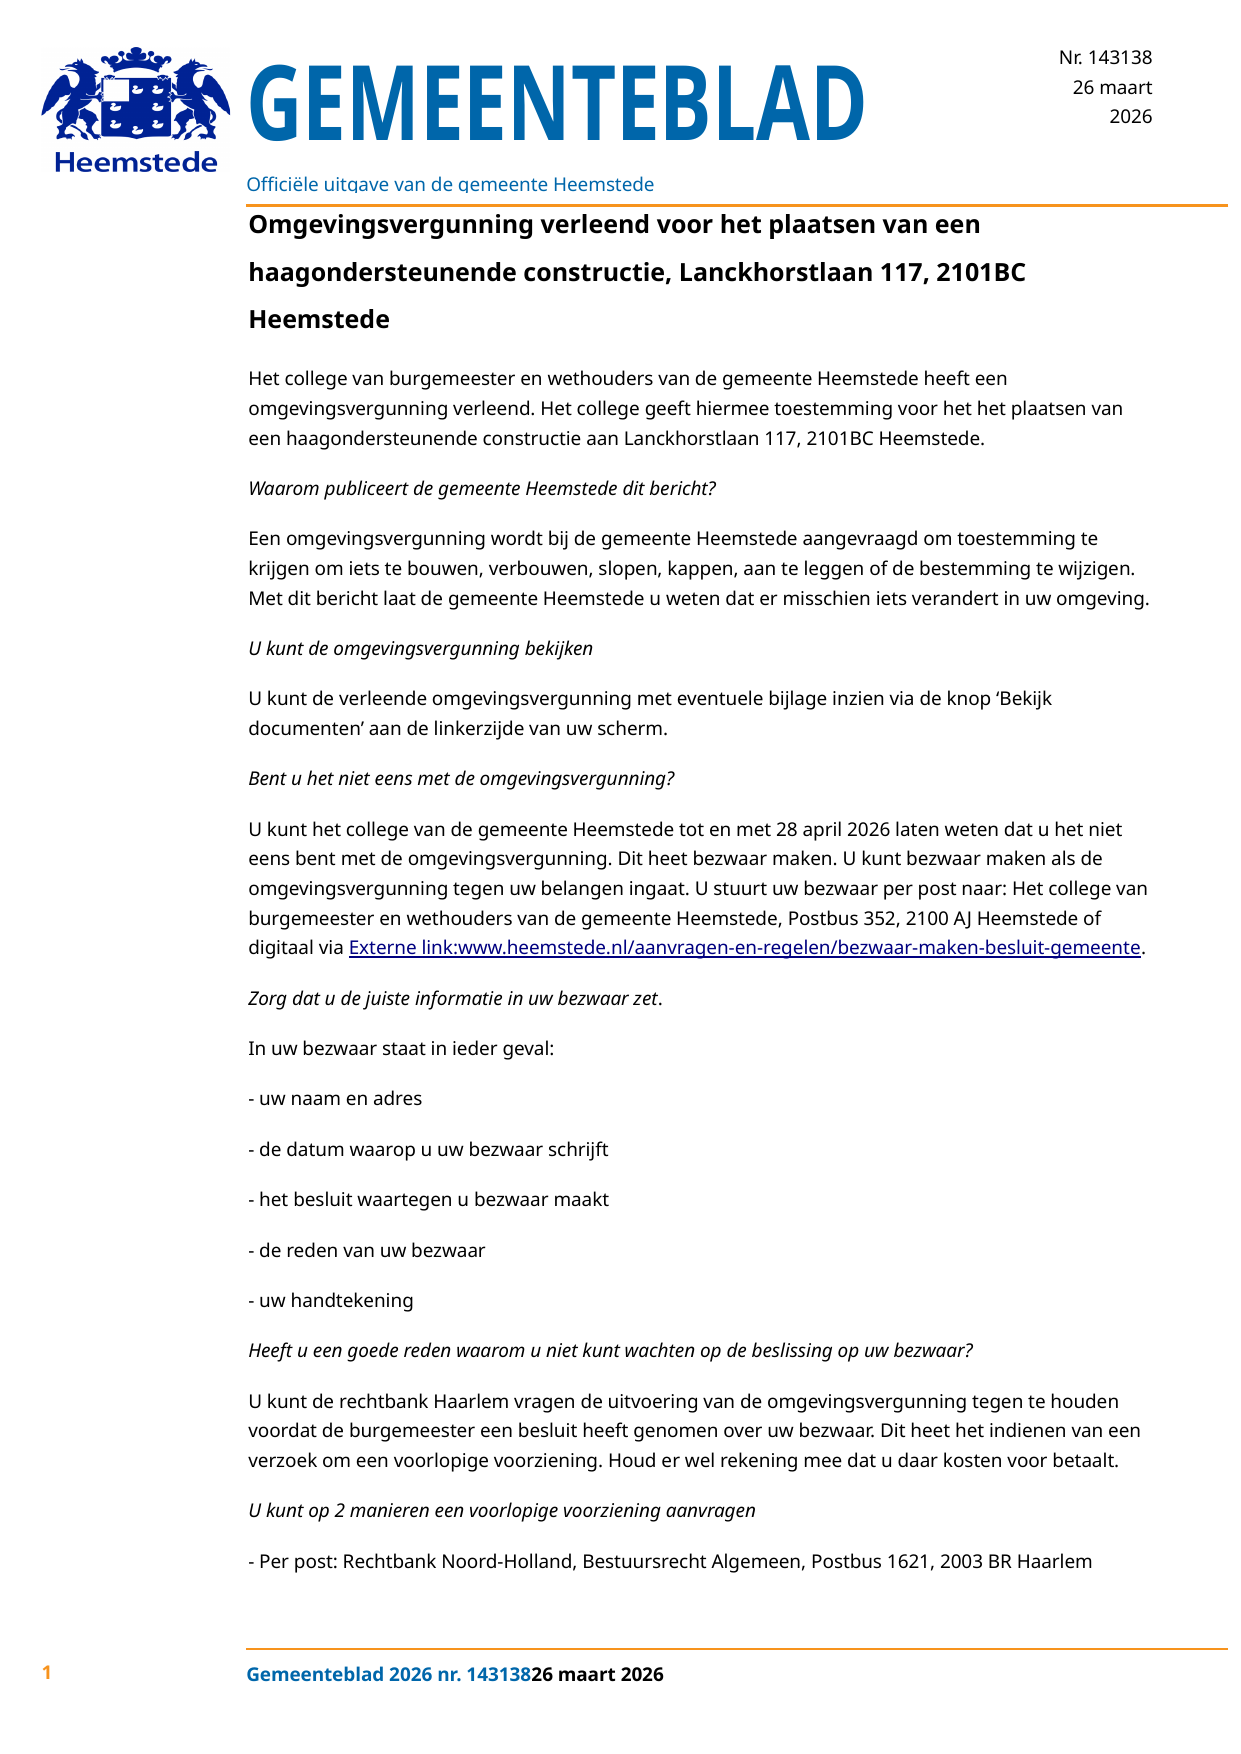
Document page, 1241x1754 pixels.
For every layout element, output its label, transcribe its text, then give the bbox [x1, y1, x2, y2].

text Waarom publiceert de gemeente Heemstede dit bericht? [248, 475, 1152, 501]
text - Per post: Rechtbank Noord-Holland, Bestuursrecht Algemeen, Postbus 1621, 2003 BR Haarlem [248, 1548, 1152, 1574]
text - het besluit waartegen u bezwaar maakt [248, 1186, 1152, 1212]
text - uw handtekening [248, 1287, 1152, 1313]
text U kunt het college van de gemeente Heemstede tot en met 28 april 2026 laten weten dat u het niet eens bent met de omgevingsvergunning. Dit heet bezwaar maken. U kunt bezwaar maken als de omgevingsvergunning tegen uw belangen ingaat. U stuurt uw bezwaar per post naar: Het college van burgemeester en wethouders van de gemeente Heemstede, Postbus 352, 2100 AJ Heemstede of digitaal via Externe link:www.heemstede.nl/aanvragen-en-regelen/bezwaar-maken-besluit-gemeente. [248, 816, 1152, 960]
text U kunt de omgevingsvergunning bekijken [248, 635, 1152, 661]
text U kunt op 2 manieren een voorlopige voorziening aanvragen [248, 1498, 1152, 1523]
text Zorg dat u de juiste informatie in uw bezwaar zet. [248, 985, 1152, 1010]
text U kunt de verleende omgevingsvergunning met eventuele bijlage inzien via de knop ‘Bekijk documenten’ aan de linkerzijde van uw scherm. [248, 686, 1152, 741]
text Heeft u een goede reden waarom u niet kunt wachten op de beslissing op uw bezwaar? [248, 1338, 1152, 1363]
text U kunt de rechtbank Haarlem vragen de uitvoering van de omgevingsvergunning tegen te houden voordat de burgemeester een besluit heeft genomen over uw bezwaar. Dit heet het indienen van een verzoek om een voorlopige voorziening. Houd er wel rekening mee dat u daar kosten voor betaalt. [248, 1388, 1152, 1473]
text - de reden van uw bezwaar [248, 1237, 1152, 1262]
text - uw naam en adres [248, 1086, 1152, 1111]
text Het college van burgemeester en wethouders van de gemeente Heemstede heeft een omgevingsvergunning verleend. Het college geeft hiermee toestemming voor het het plaatsen van een haagondersteunende constructie aan Lanckhorstlaan 117, 2101BC Heemstede. [248, 366, 1152, 450]
text Omgevingsvergunning verleend voor het plaatsen van een haagondersteunende constructie, Lanckhorstlaan 117, 2101BC Heemstede [248, 207, 1152, 336]
text - de datum waarop u uw bezwaar schrijft [248, 1136, 1152, 1162]
picture [41, 47, 231, 172]
text Bent u het niet eens met de omgevingsvergunning? [248, 766, 1152, 791]
text In uw bezwaar staat in ieder geval: [248, 1035, 1152, 1061]
text Een omgevingsvergunning wordt bij de gemeente Heemstede aangevraagd om toestemming te krijgen om iets te bouwen, verbouwen, slopen, kappen, aan te leggen of de bestemming te wijzigen. Met dit bericht laat de gemeente Heemstede u weten dat er misschien iets verandert in uw omgeving. [248, 526, 1152, 610]
